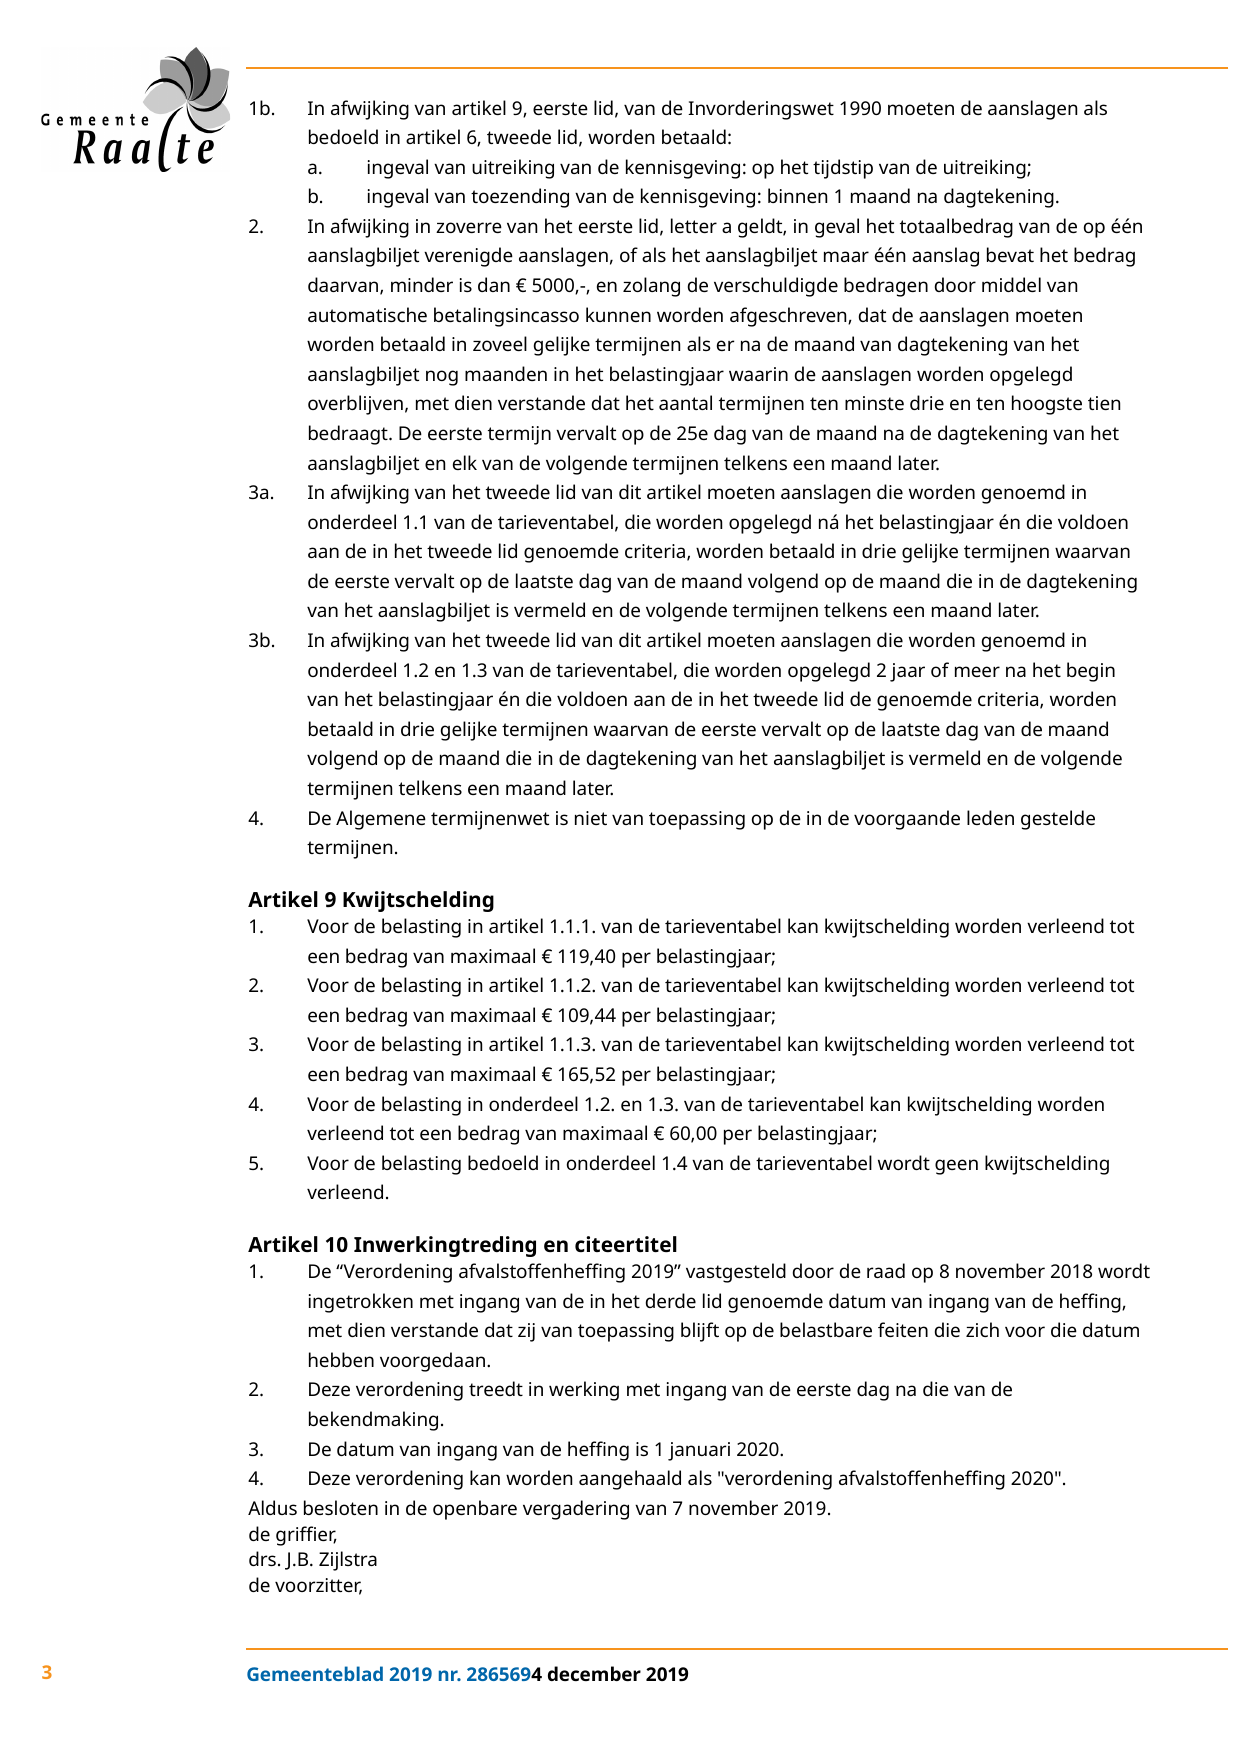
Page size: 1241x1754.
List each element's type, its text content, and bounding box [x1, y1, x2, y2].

text Artikel 10 Inwerkingtreding en citeertitel [248, 1230, 1152, 1258]
list Voor de belasting in artikel 1.1.1. van de tarieventabel kan kwijtschelding worden verleend tot een bedrag van maximaal € 119,40 per belastingjaar; [248, 913, 1152, 968]
list ingeval van toezending van de kennisgeving: binnen 1 maand na dagtekening. [307, 183, 1152, 209]
text de griffier, [248, 1521, 1152, 1546]
list De “Verordening afvalstoffenheffing 2019” vastgesteld door de raad op 8 november 2018 wordt ingetrokken met ingang van de in het derde lid genoemde datum van ingang van de heffing, met dien verstande dat zij van toepassing blijft op de belastbare feiten die zich voor die datum hebben voorgedaan. [248, 1258, 1152, 1373]
list In afwijking van het tweede lid van dit artikel moeten aanslagen die worden genoemd in onderdeel 1.1 van de tarieventabel, die worden opgelegd ná het belastingjaar én die voldoen aan de in het tweede lid genoemde criteria, worden betaald in drie gelijke termijnen waarvan de eerste vervalt op de laatste dag van de maand volgend op de maand die in de dagtekening van het aanslagbiljet is vermeld en de volgende termijnen telkens een maand later. [248, 479, 1152, 623]
list Deze verordening kan worden aangehaald als "verordening afvalstoffenheffing 2020". [248, 1465, 1152, 1491]
text Aldus besloten in de openbare vergadering van 7 november 2019. [248, 1495, 1152, 1521]
list In afwijking van het tweede lid van dit artikel moeten aanslagen die worden genoemd in onderdeel 1.2 en 1.3 van de tarieventabel, die worden opgelegd 2 jaar of meer na het begin van het belastingjaar én die voldoen aan de in het tweede lid de genoemde criteria, worden betaald in drie gelijke termijnen waarvan de eerste vervalt op de laatste dag van de maand volgend op de maand die in de dagtekening van het aanslagbiljet is vermeld en de volgende termijnen telkens een maand later. [248, 627, 1152, 801]
list De datum van ingang van de heffing is 1 januari 2020. [248, 1436, 1152, 1462]
list Voor de belasting in onderdeel 1.2. en 1.3. van de tarieventabel kan kwijtschelding worden verleend tot een bedrag van maximaal € 60,00 per belastingjaar; [248, 1091, 1152, 1146]
list ingeval van uitreiking van de kennisgeving: op het tijdstip van de uitreiking; [307, 154, 1152, 180]
list Voor de belasting in artikel 1.1.3. van de tarieventabel kan kwijtschelding worden verleend tot een bedrag van maximaal € 165,52 per belastingjaar; [248, 1032, 1152, 1087]
text drs. J.B. Zijlstra [248, 1546, 1152, 1572]
list In afwijking in zoverre van het eerste lid, letter a geldt, in geval het totaalbedrag van de op één aanslagbiljet verenigde aanslagen, of als het aanslagbiljet maar één aanslag bevat het bedrag daarvan, minder is dan € 5000,-, en zolang de verschuldigde bedragen door middel van automatische betalingsincasso kunnen worden afgeschreven, dat de aanslagen moeten worden betaald in zoveel gelijke termijnen als er na de maand van dagtekening van het aanslagbiljet nog maanden in het belastingjaar waarin de aanslagen worden opgelegd overblijven, met dien verstande dat het aantal termijnen ten minste drie en ten hoogste tien bedraagt. De eerste termijn vervalt op de 25e dag van de maand na de dagtekening van het aanslagbiljet en elk van de volgende termijnen telkens een maand later. [248, 213, 1152, 476]
list Voor de belasting in artikel 1.1.2. van de tarieventabel kan kwijtschelding worden verleend tot een bedrag van maximaal € 109,44 per belastingjaar; [248, 972, 1152, 1028]
list Deze verordening treedt in werking met ingang van de eerste dag na die van de bekendmaking. [248, 1377, 1152, 1432]
list Voor de belasting bedoeld in onderdeel 1.4 van de tarieventabel wordt geen kwijtschelding verleend. [248, 1150, 1152, 1205]
text de voorzitter, [248, 1572, 1152, 1598]
list In afwijking van artikel 9, eerste lid, van de Invorderingswet 1990 moeten de aanslagen als bedoeld in artikel 6, tweede lid, worden betaald: [248, 95, 1152, 150]
text Artikel 9 Kwijtschelding [248, 885, 1152, 913]
picture [41, 47, 231, 172]
list De Algemene termijnenwet is niet van toepassing op de in de voorgaande leden gestelde termijnen. [248, 805, 1152, 860]
